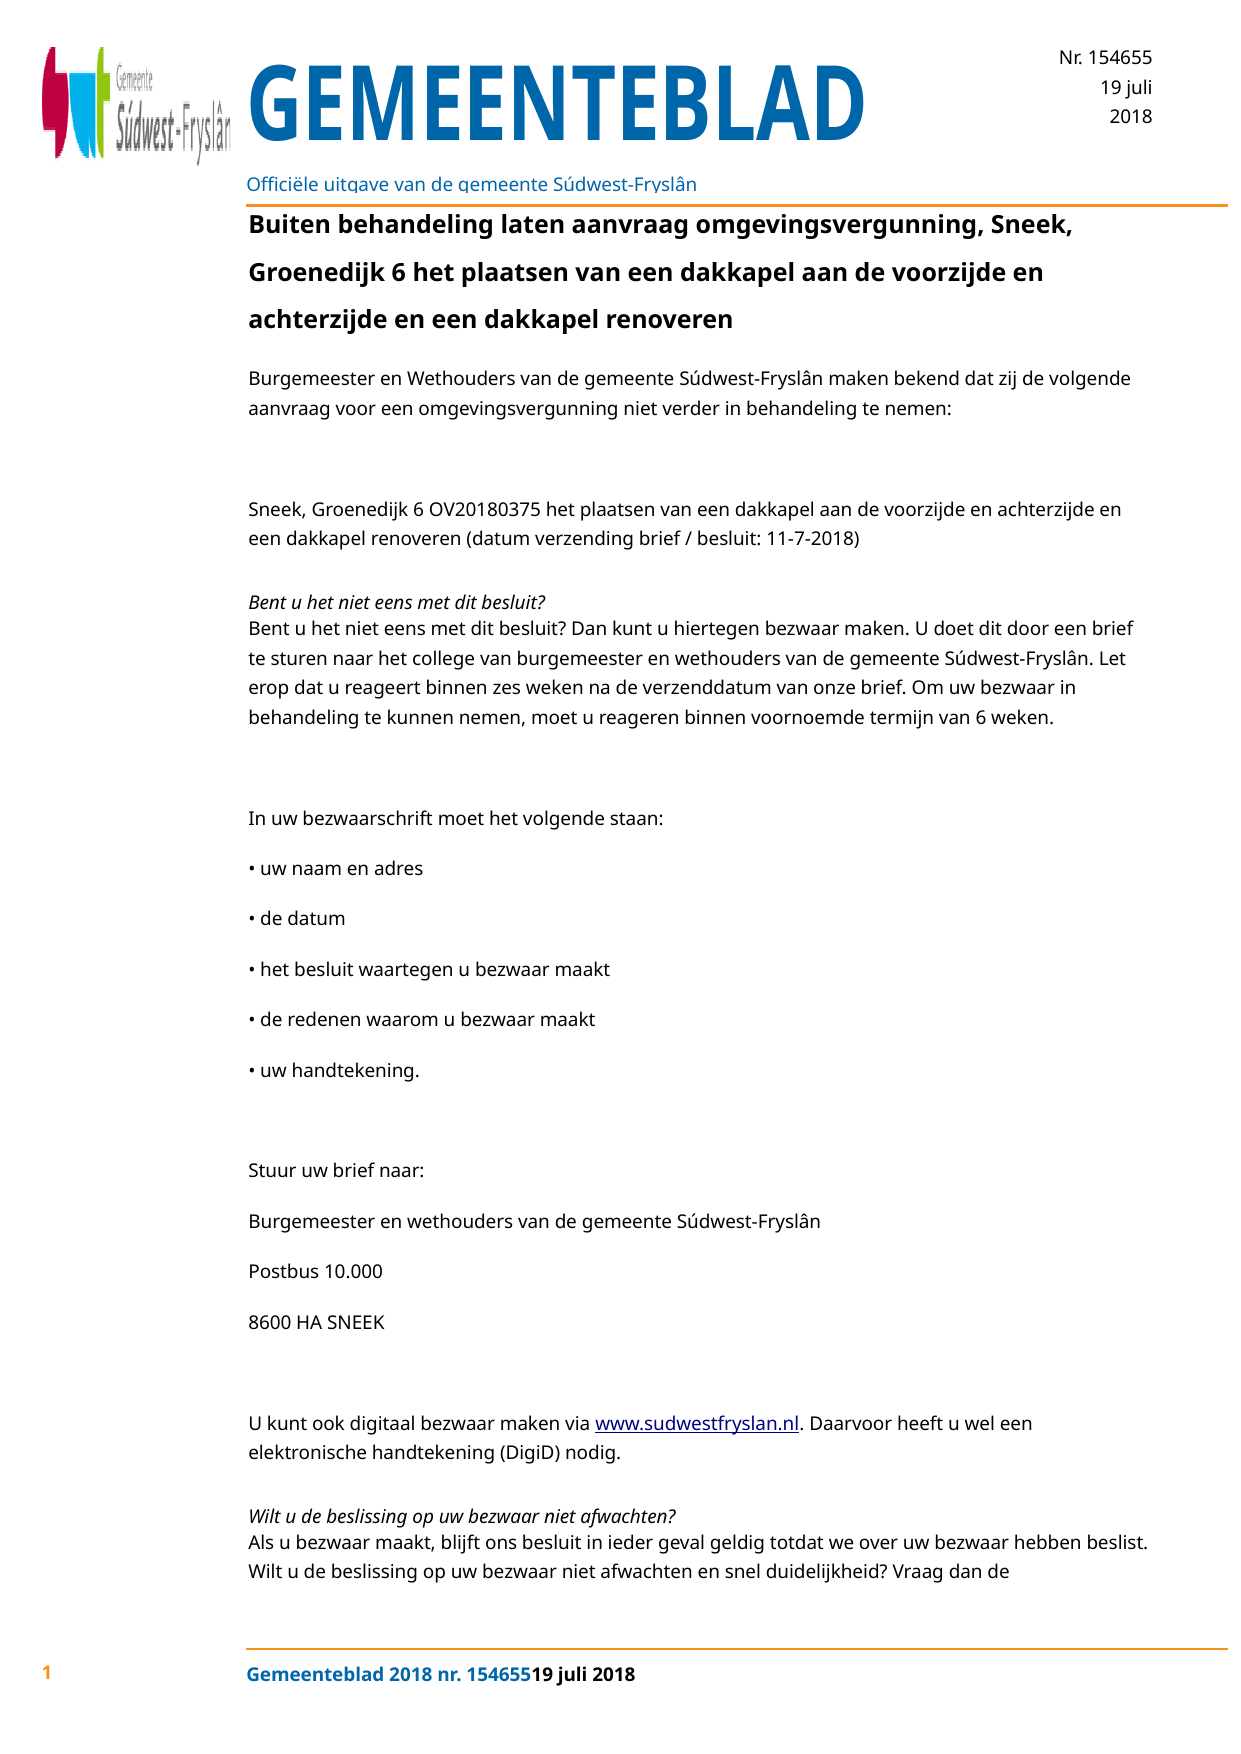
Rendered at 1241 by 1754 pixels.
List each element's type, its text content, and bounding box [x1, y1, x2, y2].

text U kunt ook digitaal bezwaar maken via www.sudwestfryslan.nl. Daarvoor heeft u wel een elektronische handtekening (DigiD) nodig. [248, 1410, 1152, 1465]
text • de redenen waarom u bezwaar maakt [248, 1006, 1152, 1032]
text • uw handtekening. [248, 1057, 1152, 1083]
text Burgemeester en Wethouders van de gemeente Súdwest-Fryslân maken bekend dat zij de volgende aanvraag voor een omgevingsvergunning niet verder in behandeling te nemen: [248, 366, 1152, 421]
picture [41, 47, 231, 172]
text • de datum [248, 906, 1152, 931]
text Stuur uw brief naar: [248, 1158, 1152, 1183]
text Sneek, Groenedijk 6 OV20180375 het plaatsen van een dakkapel aan de voorzijde en achterzijde en een dakkapel renoveren (datum verzending brief / besluit: 11-7-2018) [248, 496, 1152, 551]
text Als u bezwaar maakt, blijft ons besluit in ieder geval geldig totdat we over uw bezwaar hebben beslist. Wilt u de beslissing op uw bezwaar niet afwachten en snel duidelijkheid? Vraag dan de [248, 1529, 1152, 1584]
text Burgemeester en wethouders van de gemeente Súdwest-Fryslân [248, 1208, 1152, 1234]
text 8600 HA SNEEK [248, 1309, 1152, 1335]
text Wilt u de beslissing op uw bezwaar niet afwachten? [248, 1503, 1152, 1529]
text Buiten behandeling laten aanvraag omgevingsvergunning, Sneek, Groenedijk 6 het plaatsen van een dakkapel aan de voorzijde en achterzijde en een dakkapel renoveren [248, 207, 1152, 336]
text Bent u het niet eens met dit besluit? [248, 589, 1152, 615]
text Bent u het niet eens met dit besluit? Dan kunt u hiertegen bezwaar maken. U doet dit door een brief te sturen naar het college van burgemeester en wethouders van de gemeente Súdwest-Fryslân. Let erop dat u reageert binnen zes weken na de verzenddatum van onze brief. Om uw bezwaar in behandeling te kunnen nemen, moet u reageren binnen voornoemde termijn van 6 weken. [248, 615, 1152, 730]
text In uw bezwaarschrift moet het volgende staan: [248, 805, 1152, 831]
text • het besluit waartegen u bezwaar maakt [248, 956, 1152, 982]
text • uw naam en adres [248, 855, 1152, 881]
text Postbus 10.000 [248, 1258, 1152, 1284]
